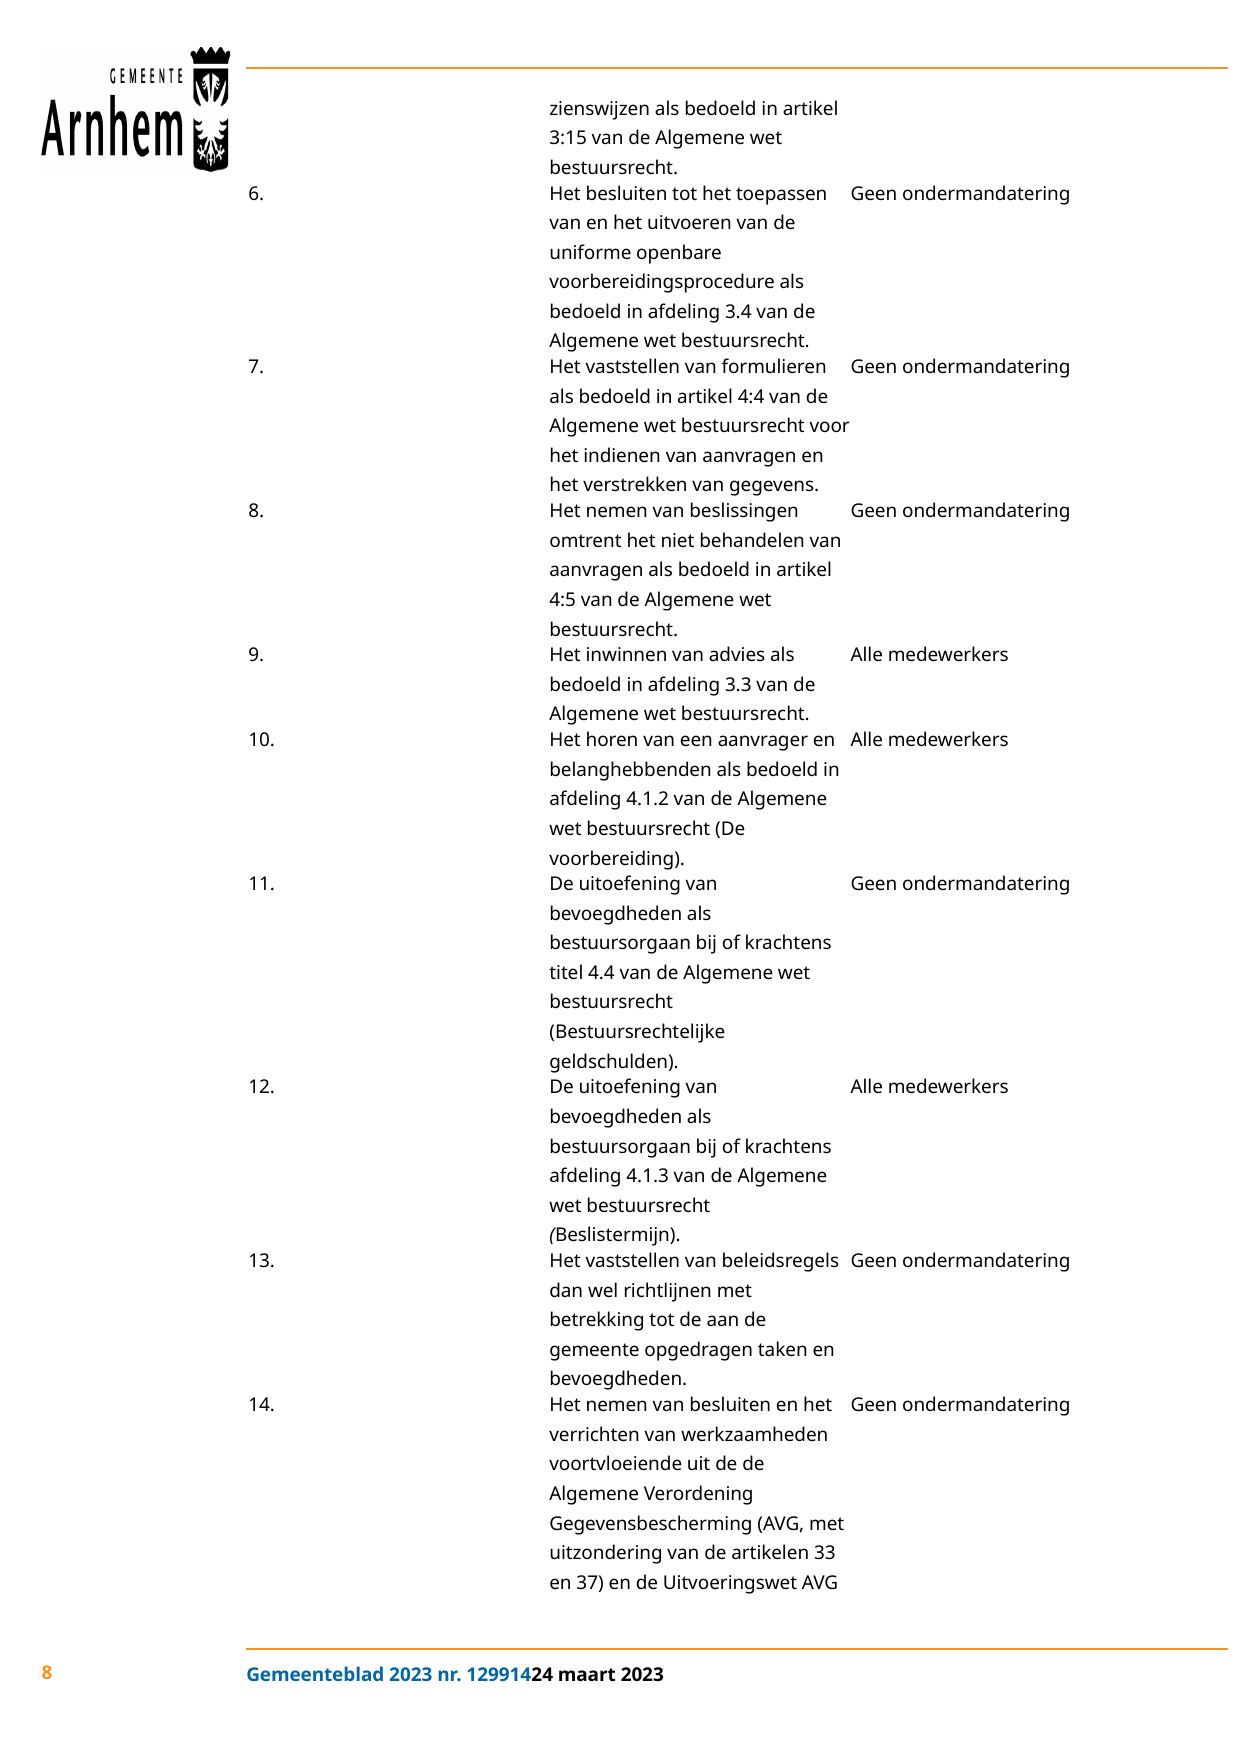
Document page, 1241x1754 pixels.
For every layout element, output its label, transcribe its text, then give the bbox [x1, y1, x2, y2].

table_cell Geen ondermandatering [850, 1391, 1152, 1594]
table_cell Het nemen van beslissingen omtrent het niet behandelen van aanvragen als bedoeld in artikel 4:5 van de Algemene wet bestuursrecht. [549, 498, 850, 641]
table_cell [248, 1391, 549, 1594]
table_cell De uitoefening van bevoegdheden als bestuursorgaan bij of krachtens afdeling 4.1.3 van de Algemene wet bestuursrecht (Beslistermijn). [549, 1074, 850, 1247]
table_cell Het nemen van besluiten en het verrichten van werkzaamheden voortvloeiende uit de de Algemene Verordening Gegevensbescherming (AVG, met uitzondering van de artikelen 33 en 37) en de Uitvoeringswet AVG [549, 1391, 850, 1594]
table_cell zienswijzen als bedoeld in artikel 3:15 van de Algemene wet bestuursrecht. [549, 95, 850, 180]
table_cell [850, 95, 1152, 180]
table_cell [248, 1247, 549, 1391]
table_cell [248, 180, 549, 353]
table_cell Het vaststellen van formulieren als bedoeld in artikel 4:4 van de Algemene wet bestuursrecht voor het indienen van aanvragen en het verstrekken van gegevens. [549, 353, 850, 497]
table_cell Het besluiten tot het toepassen van en het uitvoeren van de uniforme openbare voorbereidingsprocedure als bedoeld in afdeling 3.4 van de Algemene wet bestuursrecht. [549, 180, 850, 353]
table_cell [248, 641, 549, 726]
table_cell Alle medewerkers [850, 726, 1152, 870]
table_cell Het inwinnen van advies als bedoeld in afdeling 3.3 van de Algemene wet bestuursrecht. [549, 641, 850, 726]
table_cell Het vaststellen van beleidsregels dan wel richtlijnen met betrekking tot de aan de gemeente opgedragen taken en bevoegdheden. [549, 1247, 850, 1391]
table_cell [248, 95, 549, 180]
table_cell [248, 498, 549, 641]
picture [41, 47, 231, 172]
table_cell De uitoefening van bevoegdheden als bestuursorgaan bij of krachtens titel 4.4 van de Algemene wet bestuursrecht (Bestuursrechtelijke geldschulden). [549, 870, 850, 1074]
table_cell Het horen van een aanvrager en belanghebbenden als bedoeld in afdeling 4.1.2 van de Algemene wet bestuursrecht (De voorbereiding). [549, 726, 850, 870]
table_cell Geen ondermandatering [850, 870, 1152, 1074]
table_cell [248, 1074, 549, 1247]
table_cell [248, 870, 549, 1074]
table_cell Geen ondermandatering [850, 1247, 1152, 1391]
table_cell Geen ondermandatering [850, 353, 1152, 497]
table_cell Alle medewerkers [850, 1074, 1152, 1247]
table_cell [248, 726, 549, 870]
table_cell [248, 353, 549, 497]
table_cell Geen ondermandatering [850, 180, 1152, 353]
table_cell Alle medewerkers [850, 641, 1152, 726]
table_cell Geen ondermandatering [850, 498, 1152, 641]
